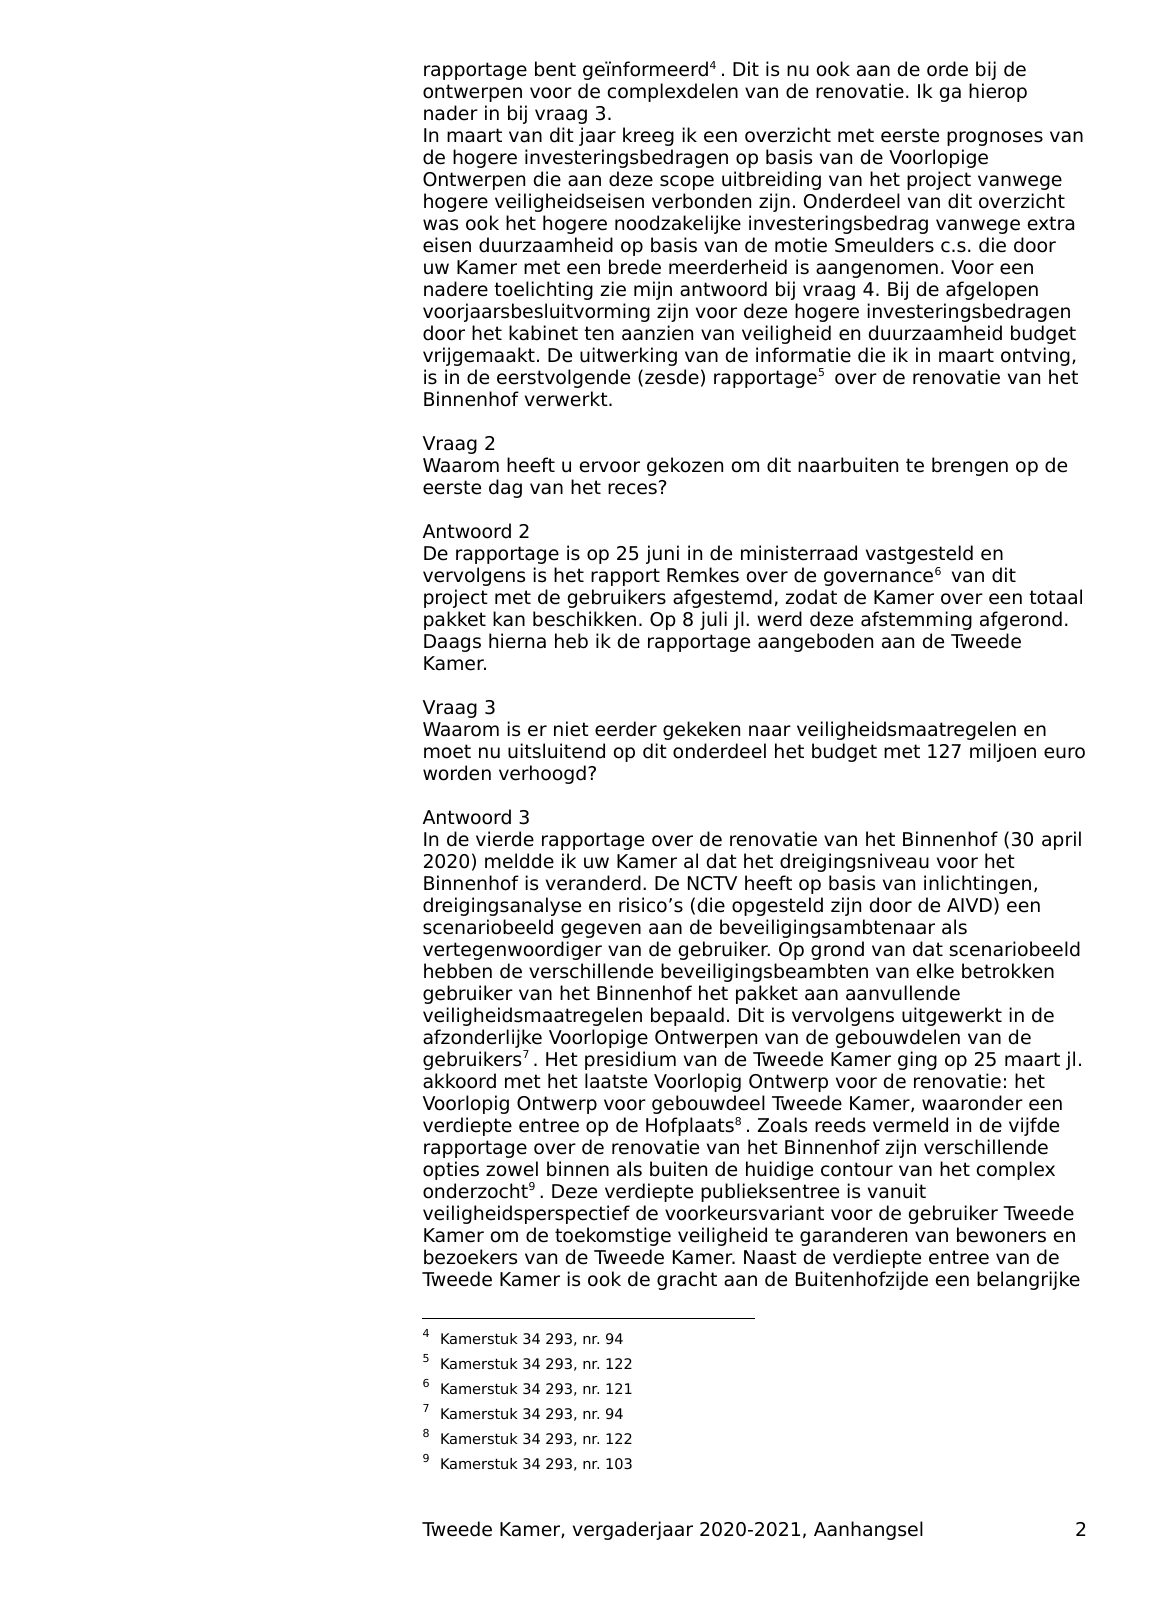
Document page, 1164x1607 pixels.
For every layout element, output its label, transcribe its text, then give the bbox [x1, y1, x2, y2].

text Vraag 2 [422, 433, 1087, 455]
text Kamerstuk 34 293, nr. 121 [422, 1377, 1087, 1399]
text In de vierde rapportage over de renovatie van het Binnenhof (30 april 2020) meldde ik uw Kamer al dat het dreigingsniveau voor het Binnenhof is veranderd. De NCTV heeft op basis van inlichtingen, dreigingsanalyse en risico’s (die opgesteld zijn door de AIVD) een scenariobeeld gegeven aan de beveiligingsambtenaar als vertegenwoordiger van de gebruiker. Op grond van dat scenariobeeld hebben de verschillende beveiligingsbeambten van elke betrokken gebruiker van het Binnenhof het pakket aan aanvullende veiligheidsmaatregelen bepaald. Dit is vervolgens uitgewerkt in de afzonderlijke Voorlopige Ontwerpen van de gebouwdelen van de gebruikers. Het presidium van de Tweede Kamer ging op 25 maart jl. akkoord met het laatste Voorlopig Ontwerp voor de renovatie: het Voorlopig Ontwerp voor gebouwdeel Tweede Kamer, waaronder een verdiepte entree op de Hofplaats. Zoals reeds vermeld in de vijfde rapportage over de renovatie van het Binnenhof zijn verschillende opties zowel binnen als buiten de huidige contour van het complex onderzocht. Deze verdiepte publieksentree is vanuit veiligheidsperspectief de voorkeursvariant voor de gebruiker Tweede Kamer om de toekomstige veiligheid te garanderen van bewoners en bezoekers van de Tweede Kamer. Naast de verdiepte entree van de Tweede Kamer is ook de gracht aan de Buitenhofzijde een belangrijke [422, 829, 1087, 1291]
text Waarom is er niet eerder gekeken naar veiligheidsmaatregelen en moet nu uitsluitend op dit onderdeel het budget met 127 miljoen euro worden verhoogd? [422, 719, 1087, 785]
text rapportage bent geïnformeerd. Dit is nu ook aan de orde bij de ontwerpen voor de complexdelen van de renovatie. Ik ga hierop nader in bij vraag 3. [422, 59, 1087, 125]
text Vraag 3 [422, 697, 1087, 719]
text Kamerstuk 34 293, nr. 122 [422, 1352, 1087, 1374]
text Kamerstuk 34 293, nr. 94 [422, 1327, 1087, 1349]
text Kamerstuk 34 293, nr. 94 [422, 1402, 1087, 1424]
text Kamerstuk 34 293, nr. 122 [422, 1427, 1087, 1449]
text In maart van dit jaar kreeg ik een overzicht met eerste prognoses van de hogere investeringsbedragen op basis van de Voorlopige Ontwerpen die aan deze scope uitbreiding van het project vanwege hogere veiligheidseisen verbonden zijn. Onderdeel van dit overzicht was ook het hogere noodzakelijke investeringsbedrag vanwege extra eisen duurzaamheid op basis van de motie Smeulders c.s. die door uw Kamer met een brede meerderheid is aangenomen. Voor een nadere toelichting zie mijn antwoord bij vraag 4. Bij de afgelopen voorjaarsbesluitvorming zijn voor deze hogere investeringsbedragen door het kabinet ten aanzien van veiligheid en duurzaamheid budget vrijgemaakt. De uitwerking van de informatie die ik in maart ontving, is in de eerstvolgende (zesde) rapportage over de renovatie van het Binnenhof verwerkt. [422, 125, 1087, 411]
text De rapportage is op 25 juni in de ministerraad vastgesteld en vervolgens is het rapport Remkes over de governance van dit project met de gebruikers afgestemd, zodat de Kamer over een totaal pakket kan beschikken. Op 8 juli jl. werd deze afstemming afgerond. Daags hierna heb ik de rapportage aangeboden aan de Tweede Kamer. [422, 543, 1087, 675]
text Waarom heeft u ervoor gekozen om dit naarbuiten te brengen op de eerste dag van het reces? [422, 455, 1087, 499]
text Kamerstuk 34 293, nr. 103 [422, 1452, 1087, 1474]
text Antwoord 3 [422, 807, 1087, 829]
text Antwoord 2 [422, 521, 1087, 543]
